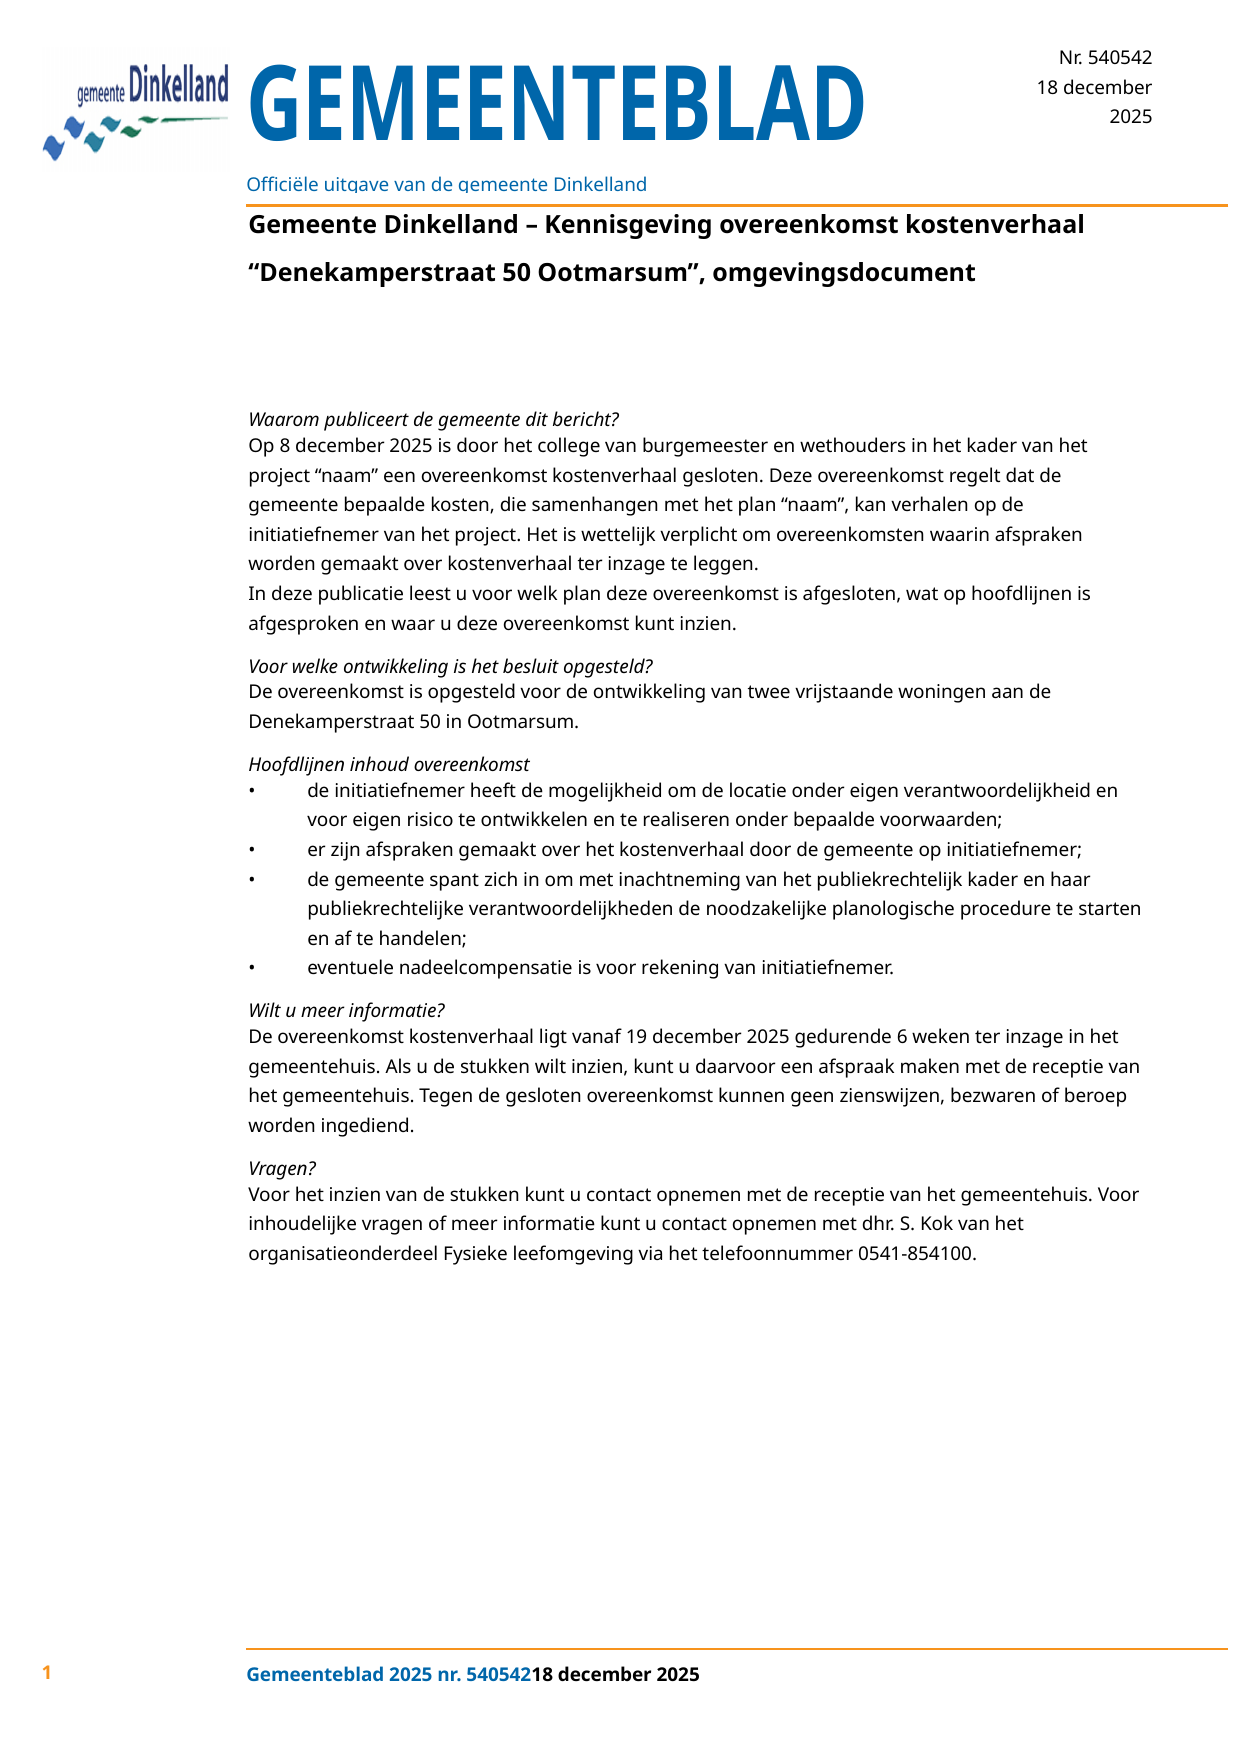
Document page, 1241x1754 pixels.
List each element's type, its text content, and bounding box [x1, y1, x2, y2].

text Wilt u meer informatie? [248, 998, 1152, 1023]
text In deze publicatie leest u voor welk plan deze overeenkomst is afgesloten, wat op hoofdlijnen is afgesproken en waar u deze overeenkomst kunt inzien. [248, 580, 1152, 635]
text Vragen? [248, 1155, 1152, 1181]
picture [41, 47, 231, 172]
list de initiatiefnemer heeft de mogelijkheid om de locatie onder eigen verantwoordelijkheid en voor eigen risico te ontwikkelen en te realiseren onder bepaalde voorwaarden; [248, 777, 1152, 832]
text De overeenkomst kostenverhaal ligt vanaf 19 december 2025 gedurende 6 weken ter inzage in het gemeentehuis. Als u de stukken wilt inzien, kunt u daarvoor een afspraak maken met de receptie van het gemeentehuis. Tegen de gesloten overeenkomst kunnen geen zienswijzen, bezwaren of beroep worden ingediend. [248, 1023, 1152, 1138]
text Voor het inzien van de stukken kunt u contact opnemen met de receptie van het gemeentehuis. Voor inhoudelijke vragen of meer informatie kunt u contact opnemen met dhr. S. Kok van het organisatieonderdeel Fysieke leefomgeving via het telefoonnummer 0541-854100. [248, 1181, 1152, 1266]
text Gemeente Dinkelland – Kennisgeving overeenkomst kostenverhaal “Denekamperstraat 50 Ootmarsum”, omgevingsdocument [248, 207, 1152, 288]
list er zijn afspraken gemaakt over het kostenverhaal door de gemeente op initiatiefnemer; [248, 836, 1152, 862]
text De overeenkomst is opgesteld voor de ontwikkeling van twee vrijstaande woningen aan de Denekamperstraat 50 in Ootmarsum. [248, 678, 1152, 734]
text Hoofdlijnen inhoud overeenkomst [248, 751, 1152, 777]
list de gemeente spant zich in om met inachtneming van het publiekrechtelijk kader en haar publiekrechtelijke verantwoordelijkheden de noodzakelijke planologische procedure te starten en af te handelen; [248, 866, 1152, 951]
text Waarom publiceert de gemeente dit bericht? [248, 406, 1152, 432]
text Op 8 december 2025 is door het college van burgemeester en wethouders in het kader van het project “naam” een overeenkomst kostenverhaal gesloten. Deze overeenkomst regelt dat de gemeente bepaalde kosten, die samenhangen met het plan “naam”, kan verhalen op de initiatiefnemer van het project. Het is wettelijk verplicht om overeenkomsten waarin afspraken worden gemaakt over kostenverhaal ter inzage te leggen. [248, 432, 1152, 576]
list eventuele nadeelcompensatie is voor rekening van initiatiefnemer. [248, 954, 1152, 980]
text Voor welke ontwikkeling is het besluit opgesteld? [248, 653, 1152, 678]
